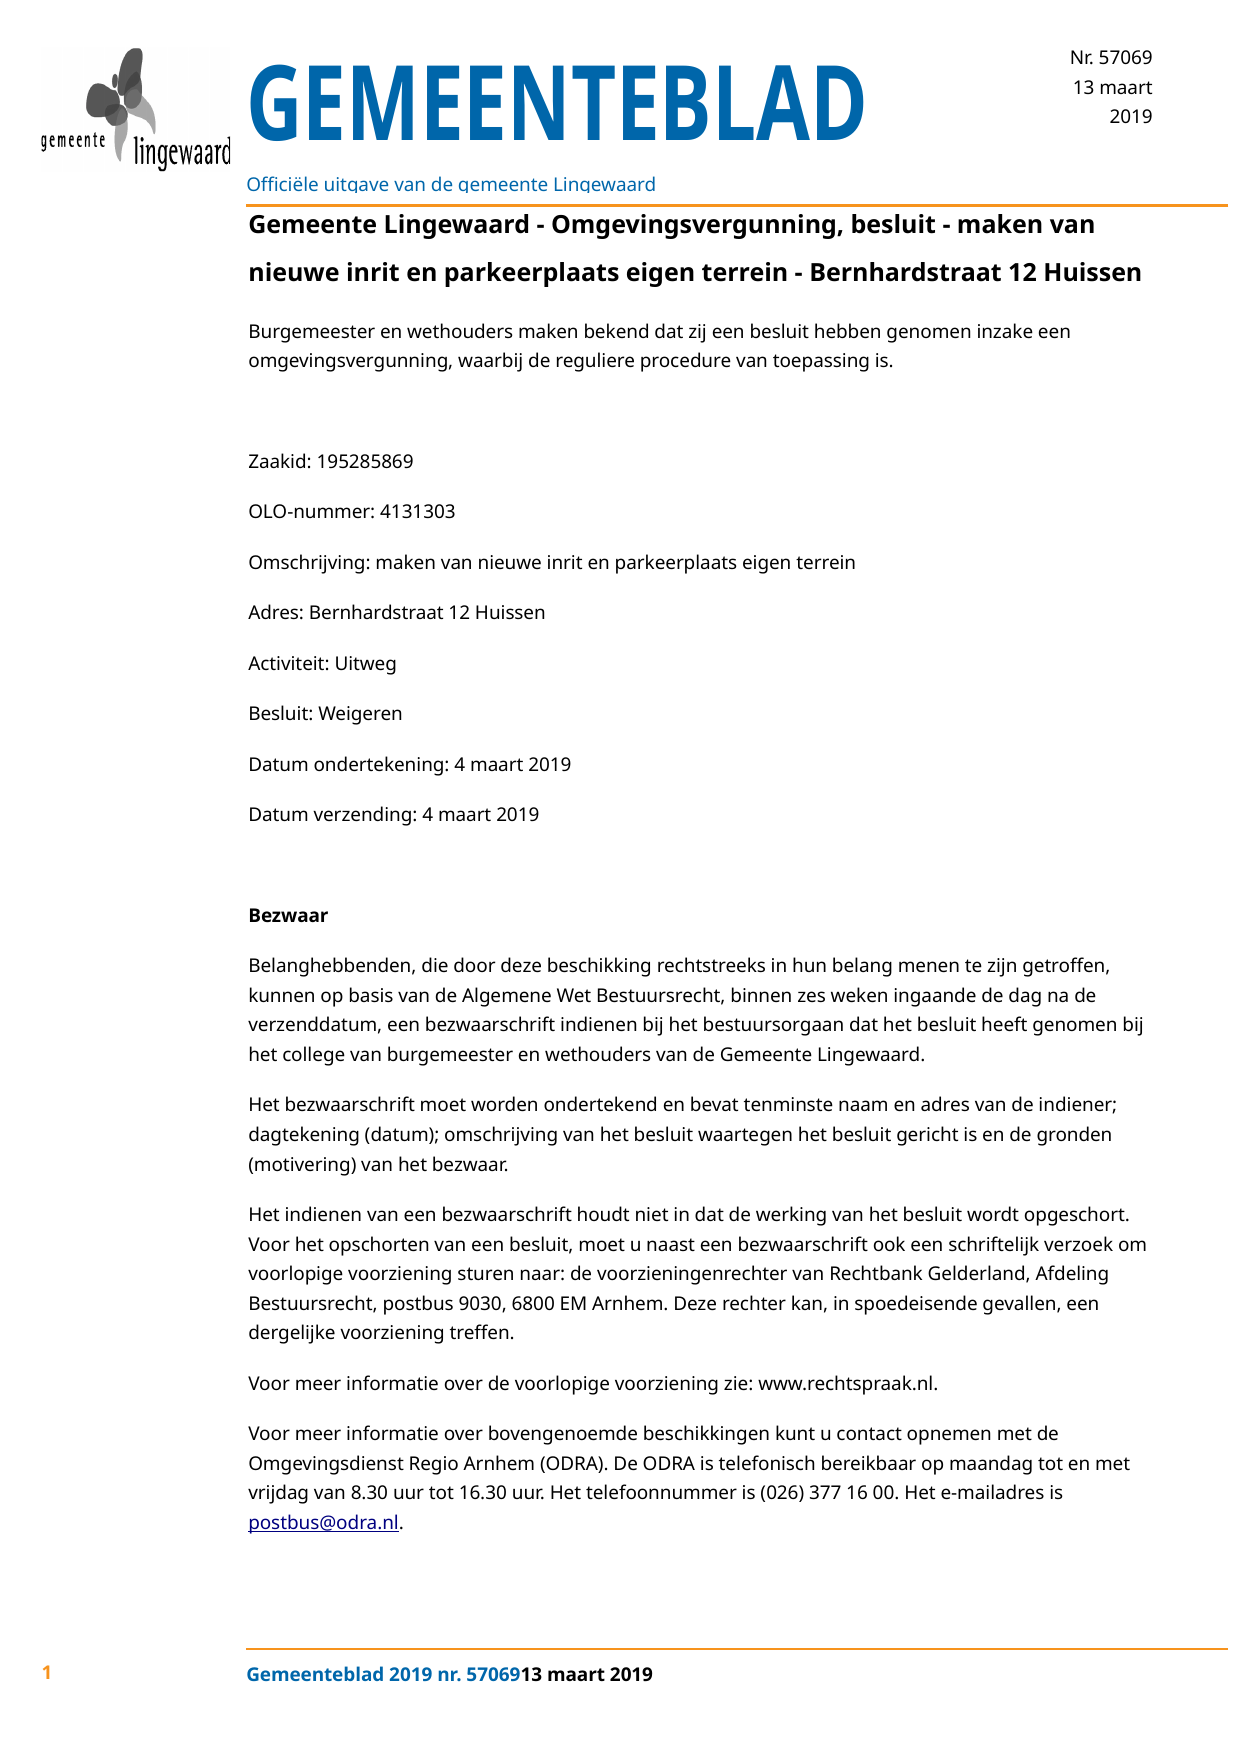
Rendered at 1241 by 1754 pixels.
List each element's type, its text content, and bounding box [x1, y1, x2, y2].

text Het indienen van een bezwaarschrift houdt niet in dat de werking van het besluit wordt opgeschort. Voor het opschorten van een besluit, moet u naast een bezwaarschrift ook een schriftelijk verzoek om voorlopige voorziening sturen naar: de voorzieningenrechter van Rechtbank Gelderland, Afdeling Bestuursrecht, postbus 9030, 6800 EM Arnhem. Deze rechter kan, in spoedeisende gevallen, een dergelijke voorziening treffen. [248, 1201, 1152, 1345]
text Het bezwaarschrift moet worden ondertekend en bevat tenminste naam en adres van de indiener; dagtekening (datum); omschrijving van het besluit waartegen het besluit gericht is en de gronden (motivering) van het bezwaar. [248, 1092, 1152, 1177]
text Omschrijving: maken van nieuwe inrit en parkeerplaats eigen terrein [248, 549, 1152, 575]
text OLO-nummer: 4131303 [248, 499, 1152, 524]
text Datum verzending: 4 maart 2019 [248, 801, 1152, 827]
text Voor meer informatie over bovengenoemde beschikkingen kunt u contact opnemen met de Omgevingsdienst Regio Arnhem (ODRA). De ODRA is telefonisch bereikbaar op maandag tot en met vrijdag van 8.30 uur tot 16.30 uur. Het telefoonnummer is (026) 377 16 00. Het e-mailadres is postbus@odra.nl. [248, 1420, 1152, 1535]
text Datum ondertekening: 4 maart 2019 [248, 751, 1152, 777]
text Voor meer informatie over de voorlopige voorziening zie: www.rechtspraak.nl. [248, 1370, 1152, 1396]
text Burgemeester en wethouders maken bekend dat zij een besluit hebben genomen inzake een omgevingsvergunning, waarbij de reguliere procedure van toepassing is. [248, 318, 1152, 373]
text Zaakid: 195285869 [248, 448, 1152, 474]
text Adres: Bernhardstraat 12 Huissen [248, 599, 1152, 625]
text Besluit: Weigeren [248, 700, 1152, 726]
text Gemeente Lingewaard - Omgevingsvergunning, besluit - maken van nieuwe inrit en parkeerplaats eigen terrein - Bernhardstraat 12 Huissen [248, 207, 1152, 288]
text Bezwaar [248, 902, 1152, 928]
picture [41, 47, 231, 172]
text Activiteit: Uitweg [248, 650, 1152, 676]
text Belanghebbenden, die door deze beschikking rechtstreeks in hun belang menen te zijn getroffen, kunnen op basis van de Algemene Wet Bestuursrecht, binnen zes weken ingaande de dag na de verzenddatum, een bezwaarschrift indienen bij het bestuursorgaan dat het besluit heeft genomen bij het college van burgemeester en wethouders van de Gemeente Lingewaard. [248, 952, 1152, 1067]
